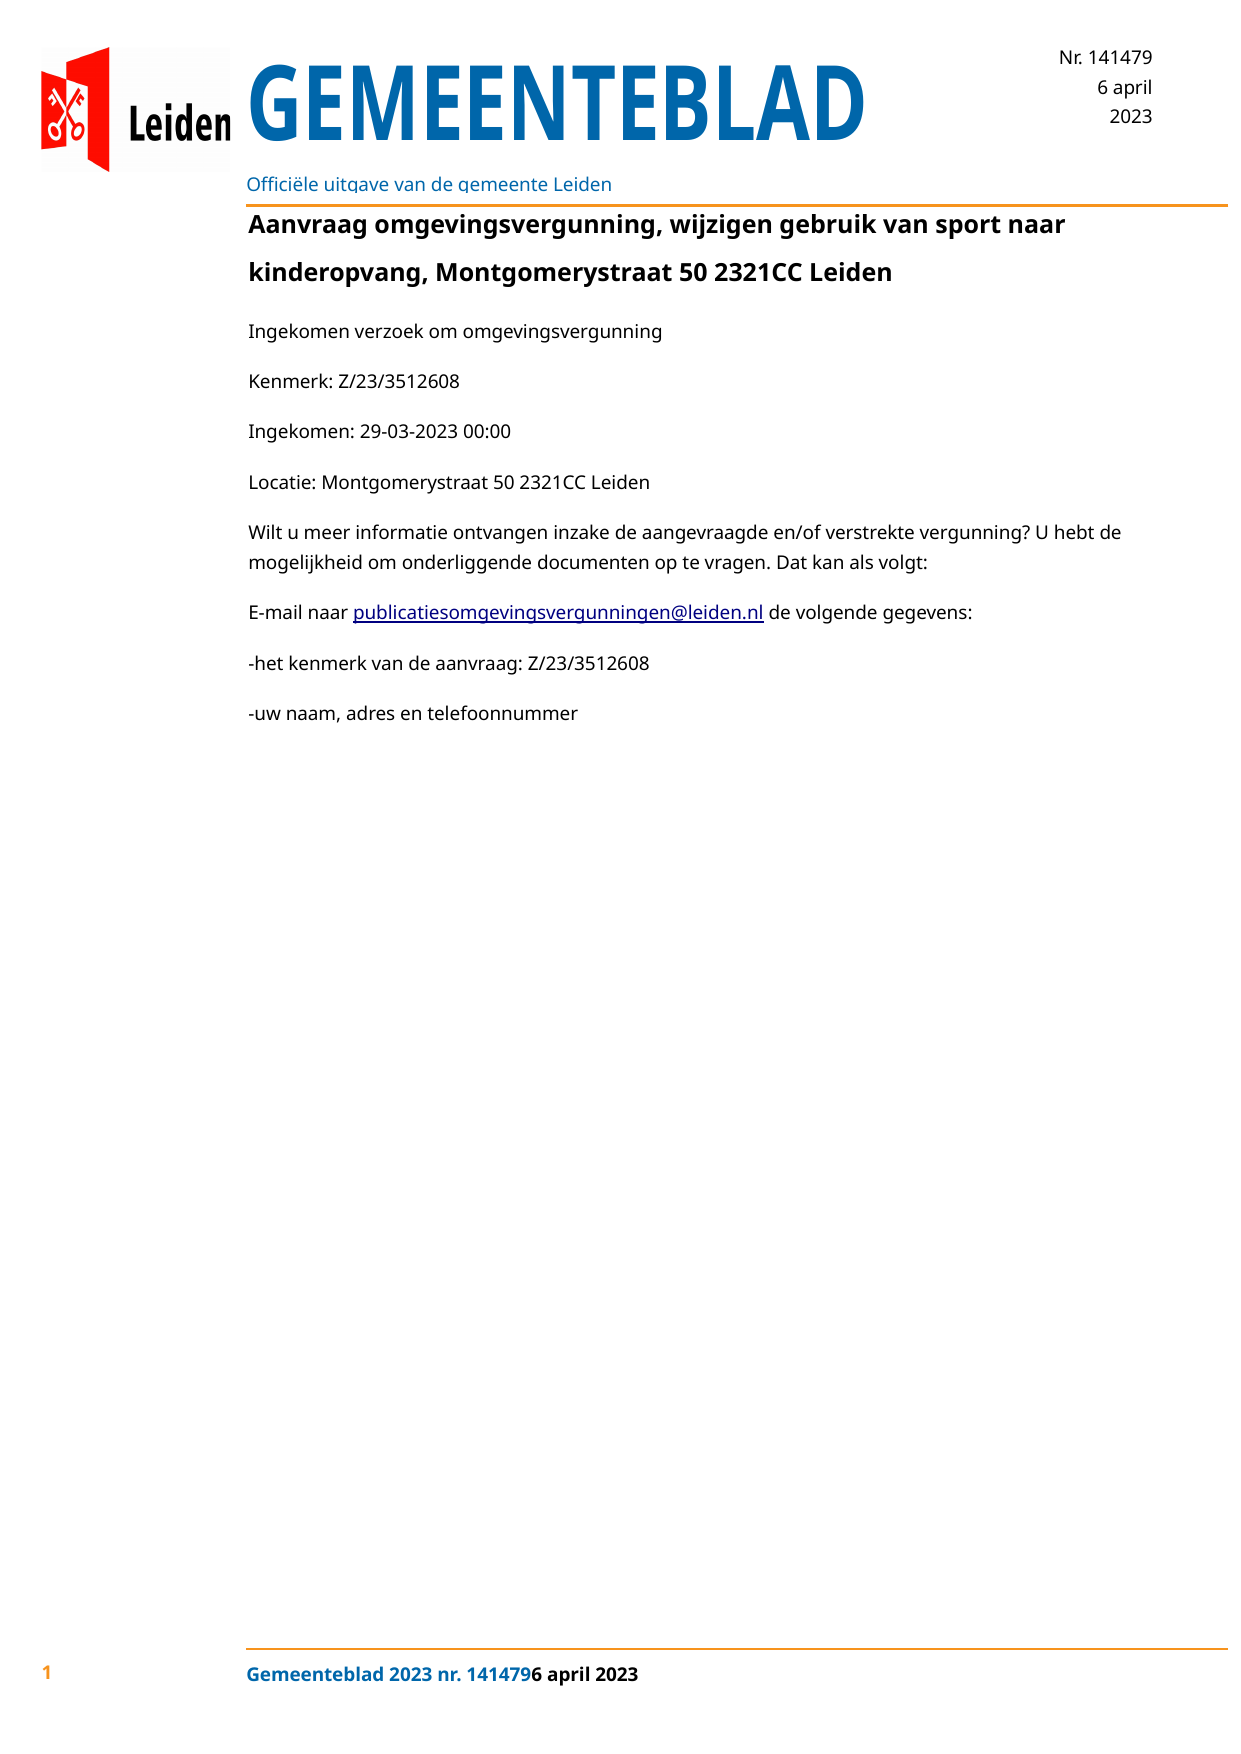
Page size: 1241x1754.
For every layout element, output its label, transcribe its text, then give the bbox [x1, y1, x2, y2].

text Ingekomen verzoek om omgevingsvergunning [248, 318, 1152, 344]
text Wilt u meer informatie ontvangen inzake de aangevraagde en/of verstrekte vergunning? U hebt de mogelijkheid om onderliggende documenten op te vragen. Dat kan als volgt: [248, 519, 1152, 575]
text E-mail naar publicatiesomgevingsvergunningen@leiden.nl de volgende gegevens: [248, 599, 1152, 625]
text Locatie: Montgomerystraat 50 2321CC Leiden [248, 469, 1152, 495]
text Kenmerk: Z/23/3512608 [248, 368, 1152, 394]
picture [41, 47, 231, 172]
text -het kenmerk van de aanvraag: Z/23/3512608 [248, 650, 1152, 676]
text -uw naam, adres en telefoonnummer [248, 700, 1152, 726]
text Aanvraag omgevingsvergunning, wijzigen gebruik van sport naar kinderopvang, Montgomerystraat 50 2321CC Leiden [248, 207, 1152, 288]
text Ingekomen: 29-03-2023 00:00 [248, 419, 1152, 444]
